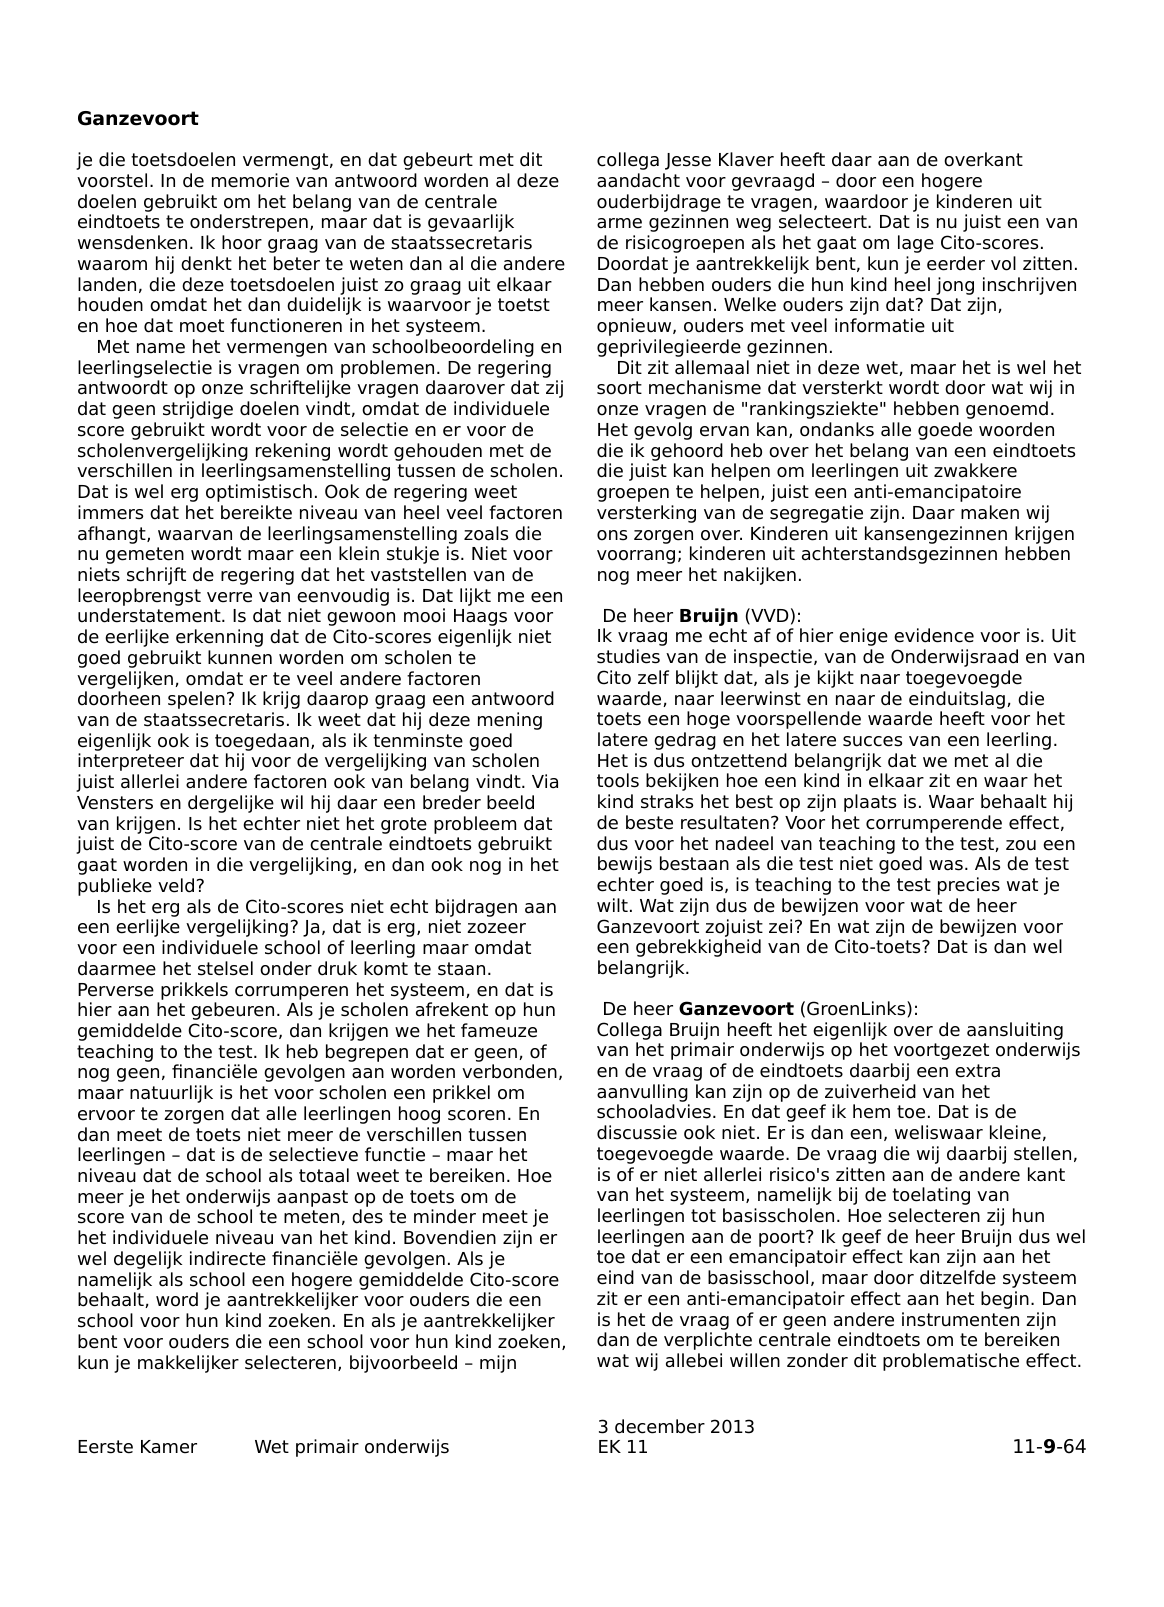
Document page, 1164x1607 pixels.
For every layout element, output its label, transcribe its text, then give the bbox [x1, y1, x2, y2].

text Met name het vermengen van schoolbeoordeling en leerlingselectie is vragen om problemen. De regering antwoordt op onze schriftelijke vragen daarover dat zij dat geen strijdige doelen vindt, omdat de individuele score gebruikt wordt voor de selectie en er voor de scholenvergelijking rekening wordt gehouden met de verschillen in leerlingsamenstelling tussen de scholen. Dat is wel erg optimistisch. Ook de regering weet immers dat het bereikte niveau van heel veel factoren afhangt, waarvan de leerlingsamenstelling zoals die nu gemeten wordt maar een klein stukje is. Niet voor niets schrijft de regering dat het vaststellen van de leeropbrengst verre van eenvoudig is. Dat lijkt me een understatement. Is dat niet gewoon mooi Haags voor de eerlijke erkenning dat de Cito-scores eigenlijk niet goed gebruikt kunnen worden om scholen te vergelijken, omdat er te veel andere factoren doorheen spelen? Ik krijg daarop graag een antwoord van de staatssecretaris. Ik weet dat hij deze mening eigenlijk ook is toegedaan, als ik tenminste goed interpreteer dat hij voor de vergelijking van scholen juist allerlei andere factoren ook van belang vindt. Via Vensters en dergelijke wil hij daar een breder beeld van krijgen. Is het echter niet het grote probleem dat juist de Cito-score van de centrale eindtoets gebruikt gaat worden in die vergelijking, en dan ook nog in het publieke veld? [77, 337, 567, 896]
text collega Jesse Klaver heeft daar aan de overkant aandacht voor gevraagd – door een hogere ouderbijdrage te vragen, waardoor je kinderen uit arme gezinnen weg selecteert. Dat is nu juist een van de risicogroepen als het gaat om lage Cito-scores. Doordat je aantrekkelijk bent, kun je eerder vol zitten. Dan hebben ouders die hun kind heel jong inschrijven meer kansen. Welke ouders zijn dat? Dat zijn, opnieuw, ouders met veel informatie uit geprivilegieerde gezinnen. [596, 150, 1087, 357]
text De heer Ganzevoort (GroenLinks): [596, 999, 1087, 1019]
text Ik vraag me echt af of hier enige evidence voor is. Uit studies van de inspectie, van de Onderwijsraad en van Cito zelf blijkt dat, als je kijkt naar toegevoegde waarde, naar leerwinst en naar de einduitslag, die toets een hoge voorspellende waarde heeft voor het latere gedrag en het latere succes van een leerling. Het is dus ontzettend belangrijk dat we met al die tools bekijken hoe een kind in elkaar zit en waar het kind straks het best op zijn plaats is. Waar behaalt hij de beste resultaten? Voor het corrumperende effect, dus voor het nadeel van teaching to the test, zou een bewijs bestaan als die test niet goed was. Als de test echter goed is, is teaching to the test precies wat je wilt. Wat zijn dus de bewijzen voor wat de heer Ganzevoort zojuist zei? En wat zijn de bewijzen voor een gebrekkigheid van de Cito-toets? Dat is dan wel belangrijk. [596, 626, 1087, 979]
text Is het erg als de Cito-scores niet echt bijdragen aan een eerlijke vergelijking? Ja, dat is erg, niet zozeer voor een individuele school of leerling maar omdat daarmee het stelsel onder druk komt te staan. Perverse prikkels corrumperen het systeem, en dat is hier aan het gebeuren. Als je scholen afrekent op hun gemiddelde Cito-score, dan krijgen we het fameuze teaching to the test. Ik heb begrepen dat er geen, of nog geen, financiële gevolgen aan worden verbonden, maar natuurlijk is het voor scholen een prikkel om ervoor te zorgen dat alle leerlingen hoog scoren. En dan meet de toets niet meer de verschillen tussen leerlingen – dat is de selectieve functie – maar het niveau dat de school als totaal weet te bereiken. Hoe meer je het onderwijs aanpast op de toets om de score van de school te meten, des te minder meet je het individuele niveau van het kind. Bovendien zijn er wel degelijk indirecte financiële gevolgen. Als je namelijk als school een hogere gemiddelde Cito-score behaalt, word je aantrekkelijker voor ouders die een school voor hun kind zoeken. En als je aantrekkelijker bent voor ouders die een school voor hun kind zoeken, kun je makkelijker selecteren, bijvoorbeeld – mijn [77, 896, 567, 1373]
text Collega Bruijn heeft het eigenlijk over de aansluiting van het primair onderwijs op het voortgezet onderwijs en de vraag of de eindtoets daarbij een extra aanvulling kan zijn op de zuiverheid van het schooladvies. En dat geef ik hem toe. Dat is de discussie ook niet. Er is dan een, weliswaar kleine, toegevoegde waarde. De vraag die wij daarbij stellen, is of er niet allerlei risico's zitten aan de andere kant van het systeem, namelijk bij de toelating van leerlingen tot basisscholen. Hoe selecteren zij hun leerlingen aan de poort? Ik geef de heer Bruijn dus wel toe dat er een emancipatoir effect kan zijn aan het eind van de basisschool, maar door ditzelfde systeem zit er een anti-emancipatoir effect aan het begin. Dan is het de vraag of er geen andere instrumenten zijn dan de verplichte centrale eindtoets om te bereiken wat wij allebei willen zonder dit problematische effect. [596, 1019, 1087, 1372]
text je die toetsdoelen vermengt, en dat gebeurt met dit voorstel. In de memorie van antwoord worden al deze doelen gebruikt om het belang van de centrale eindtoets te onderstrepen, maar dat is gevaarlijk wensdenken. Ik hoor graag van de staatssecretaris waarom hij denkt het beter te weten dan al die andere landen, die deze toetsdoelen juist zo graag uit elkaar houden omdat het dan duidelijk is waarvoor je toetst en hoe dat moet functioneren in het systeem. [77, 150, 567, 337]
text De heer Bruijn (VVD): [596, 606, 1087, 626]
text Dit zit allemaal niet in deze wet, maar het is wel het soort mechanisme dat versterkt wordt door wat wij in onze vragen de "rankingsziekte" hebben genoemd. Het gevolg ervan kan, ondanks alle goede woorden die ik gehoord heb over het belang van een eindtoets die juist kan helpen om leerlingen uit zwakkere groepen te helpen, juist een anti-emancipatoire versterking van de segregatie zijn. Daar maken wij ons zorgen over. Kinderen uit kansengezinnen krijgen voorrang; kinderen uit achterstandsgezinnen hebben nog meer het nakijken. [596, 357, 1087, 586]
